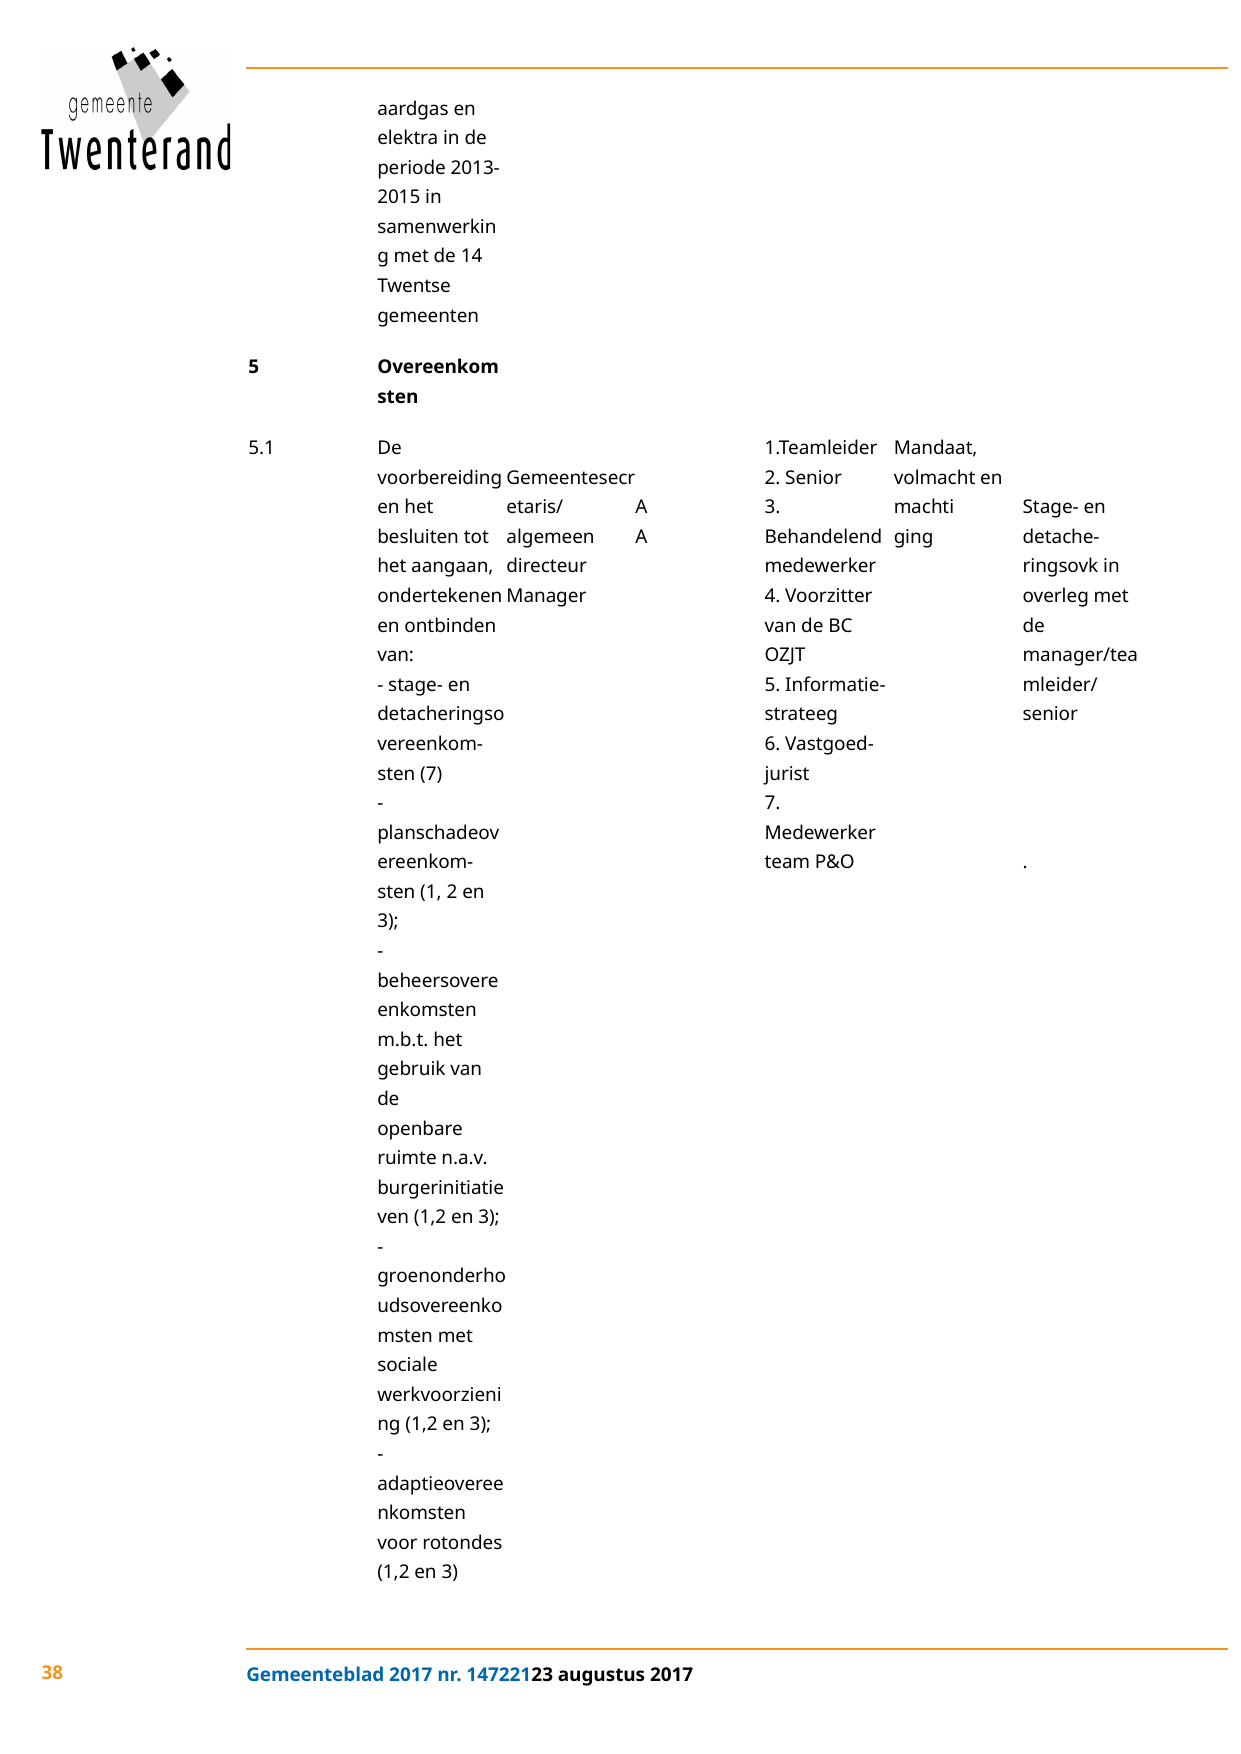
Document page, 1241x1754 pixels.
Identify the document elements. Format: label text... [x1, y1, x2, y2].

table_cell [635, 328, 764, 353]
table_cell [1023, 328, 1152, 353]
table_cell [635, 353, 764, 409]
table_cell [506, 409, 635, 434]
table_cell [506, 328, 635, 353]
table_cell Gemeentesecretaris/ algemeen directeur Manager [506, 434, 635, 1584]
table_cell Overeenkomsten [377, 353, 506, 409]
table_cell A A [635, 434, 764, 1584]
table_cell Stage- en detache- ringsovk in overleg met de manager/teamleider/ senior . [1023, 434, 1152, 1584]
table_cell aardgas en elektra in de periode 2013-2015 in samenwerking met de 14 Twentse gemeenten [377, 95, 506, 328]
table_cell [377, 328, 506, 353]
table_cell [248, 95, 377, 328]
table_cell [635, 95, 764, 328]
table_cell 5.1 [248, 434, 377, 1584]
table_cell [894, 95, 1022, 328]
table_cell [894, 409, 1022, 434]
table_cell [894, 353, 1022, 409]
table_cell [764, 409, 893, 434]
table_cell [377, 409, 506, 434]
table_cell [635, 409, 764, 434]
table_cell [764, 353, 893, 409]
table_cell [506, 353, 635, 409]
table_cell [248, 328, 377, 353]
table_cell 5 [248, 353, 377, 409]
table_cell [248, 409, 377, 434]
table_cell Mandaat, volmacht en machti ging [894, 434, 1022, 1584]
table_cell [764, 95, 893, 328]
table_cell [1023, 409, 1152, 434]
picture [41, 47, 231, 172]
table_cell [894, 328, 1022, 353]
table_cell [506, 95, 635, 328]
table_cell [1023, 95, 1152, 328]
table_cell [1023, 353, 1152, 409]
table_cell 1.Teamleider 2. Senior 3. Behandelend medewerker 4. Voorzitter van de BC OZJT 5. Informatie- strateeg 6. Vastgoed- jurist 7. Medewerker team P&O [764, 434, 893, 1584]
table_cell De voorbereiding en het besluiten tot het aangaan, ondertekenen en ontbinden van: - stage- en detacheringsovereenkom- sten (7) - planschadeovereenkom-sten (1, 2 en 3); - beheersovereenkomsten m.b.t. het gebruik van de openbare ruimte n.a.v. burgerinitiatieven (1,2 en 3); - groenonderhoudsovereenkomsten met sociale werkvoorziening (1,2 en 3); - adaptieovereenkomsten voor rotondes (1,2 en 3) [377, 434, 506, 1584]
table_cell [764, 328, 893, 353]
